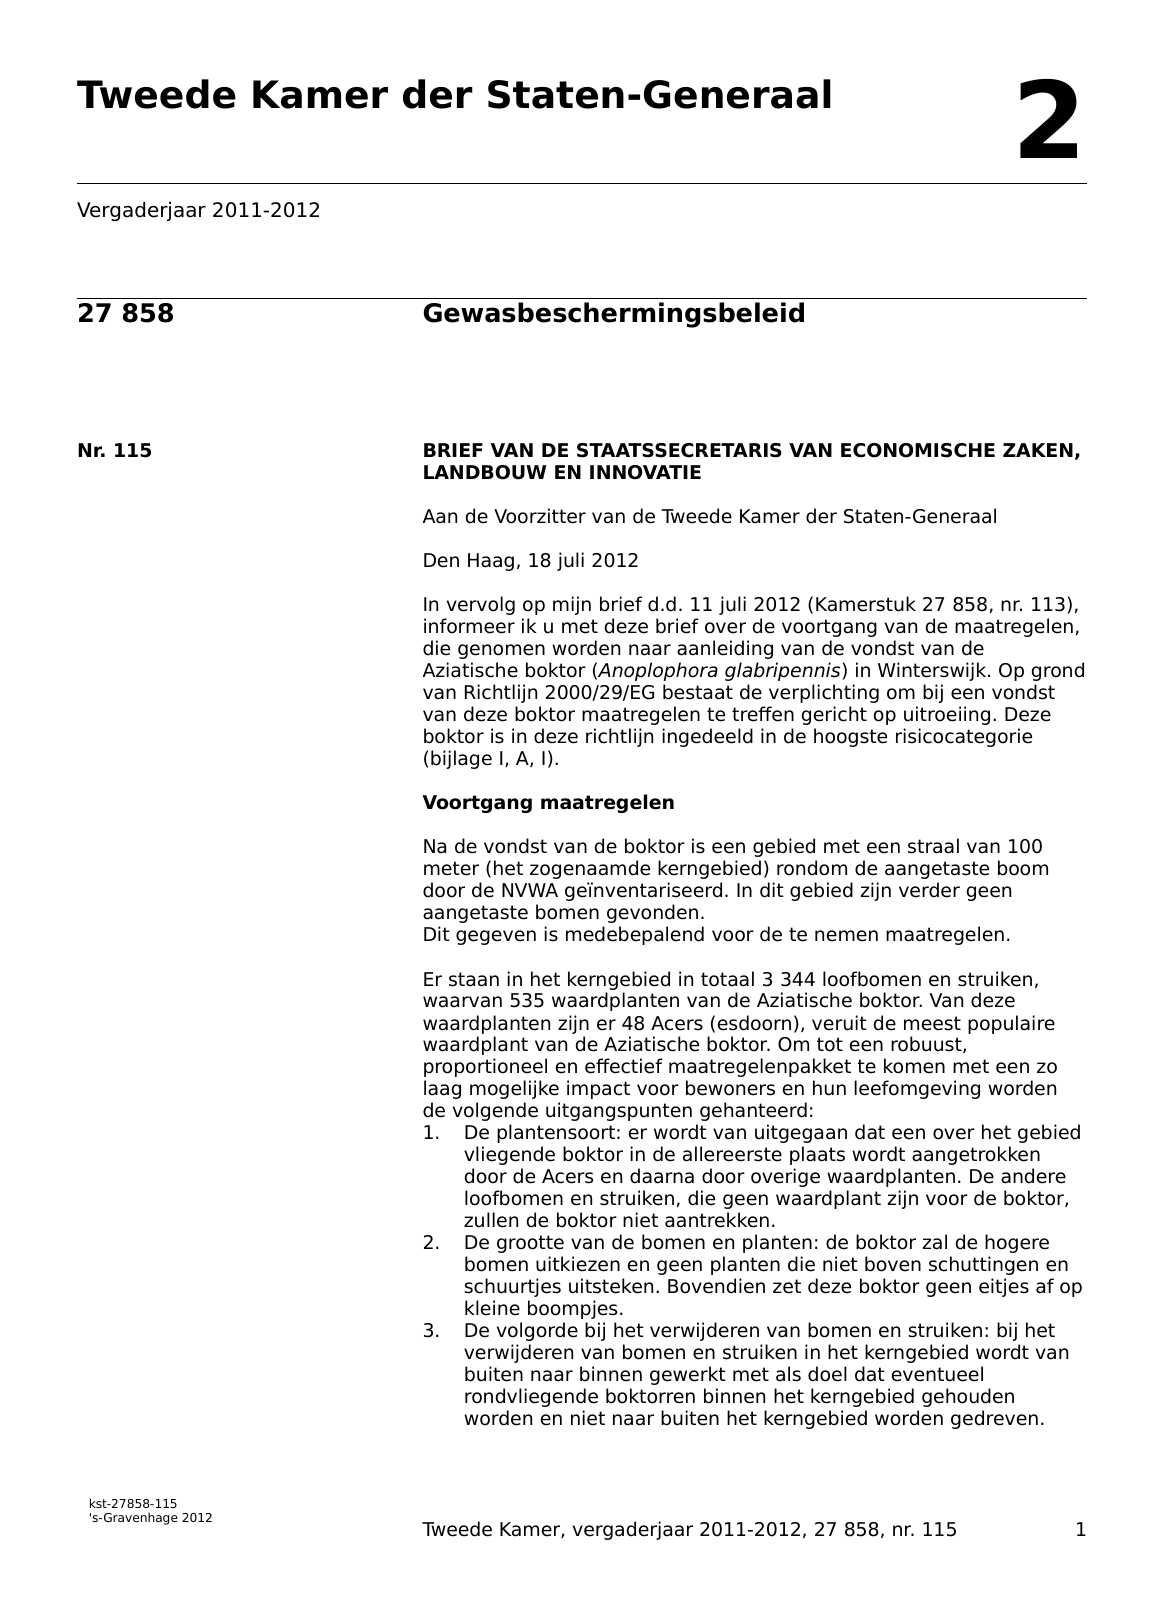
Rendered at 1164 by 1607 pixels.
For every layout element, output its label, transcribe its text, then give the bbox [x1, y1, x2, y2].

text In vervolg op mijn brief d.d. 11 juli 2012 (Kamerstuk 27 858, nr. 113), informeer ik u met deze brief over de voortgang van de maatregelen, die genomen worden naar aanleiding van de vondst van de Aziatische boktor (Anoplophora glabripennis) in Winterswijk. Op grond van Richtlijn 2000/29/EG bestaat de verplichting om bij een vondst van deze boktor maatregelen te treffen gericht op uitroeiing. Deze boktor is in deze richtlijn ingedeeld in de hoogste risicocategorie (bijlage I, A, I). [422, 594, 1087, 770]
subtitle Nr. 115 BRIEF VAN DE STAATSSECRETARIS VAN ECONOMISCHE ZAKEN, LANDBOUW EN INNOVATIE [77, 440, 1087, 484]
subtitle 27 858 Gewasbeschermingsbeleid [77, 299, 1087, 329]
text kst-27858-115 [88, 1497, 323, 1511]
subtitle Voortgang maatregelen [422, 792, 1087, 814]
text Er staan in het kerngebied in totaal 3 344 loofbomen en struiken, waarvan 535 waardplanten van de Aziatische boktor. Van deze waardplanten zijn er 48 Acers (esdoorn), veruit de meest populaire waardplant van de Aziatische boktor. Om tot een robuust, proportioneel en effectief maatregelenpakket te komen met een zo laag mogelijke impact voor bewoners en hun leefomgeving worden de volgende uitgangspunten gehanteerd: [422, 968, 1087, 1122]
text 1. De plantensoort: er wordt van uitgegaan dat een over het gebied vliegende boktor in de allereerste plaats wordt aangetrokken door de Acers en daarna door overige waardplanten. De andere loofbomen en struiken, die geen waardplant zijn voor de boktor, zullen de boktor niet aantrekken. [422, 1122, 1087, 1232]
text Na de vondst van de boktor is een gebied met een straal van 100 meter (het zogenaamde kerngebied) rondom de aangetaste boom door de NVWA geïnventariseerd. In dit gebied zijn verder geen aangetaste bomen gevonden. [422, 836, 1087, 924]
text 's-Gravenhage 2012 [88, 1511, 323, 1525]
text Aan de Voorzitter van de Tweede Kamer der Staten-Generaal [422, 506, 1087, 528]
table_header Tweede Kamer der Staten-Generaal [77, 59, 886, 183]
text Dit gegeven is medebepalend voor de te nemen maatregelen. [422, 924, 1087, 946]
table_cell Vergaderjaar 2011-2012 [77, 184, 1087, 298]
text 2. De grootte van de bomen en planten: de boktor zal de hogere bomen uitkiezen en geen planten die niet boven schuttingen en schuurtjes uitsteken. Bovendien zet deze boktor geen eitjes af op kleine boompjes. [422, 1232, 1087, 1320]
text 3. De volgorde bij het verwijderen van bomen en struiken: bij het verwijderen van bomen en struiken in het kerngebied wordt van buiten naar binnen gewerkt met als doel dat eventueel rondvliegende boktorren binnen het kerngebied gehouden worden en niet naar buiten het kerngebied worden gedreven. [422, 1320, 1087, 1430]
text Den Haag, 18 juli 2012 [422, 550, 1087, 572]
table_header 2 [886, 59, 1087, 183]
